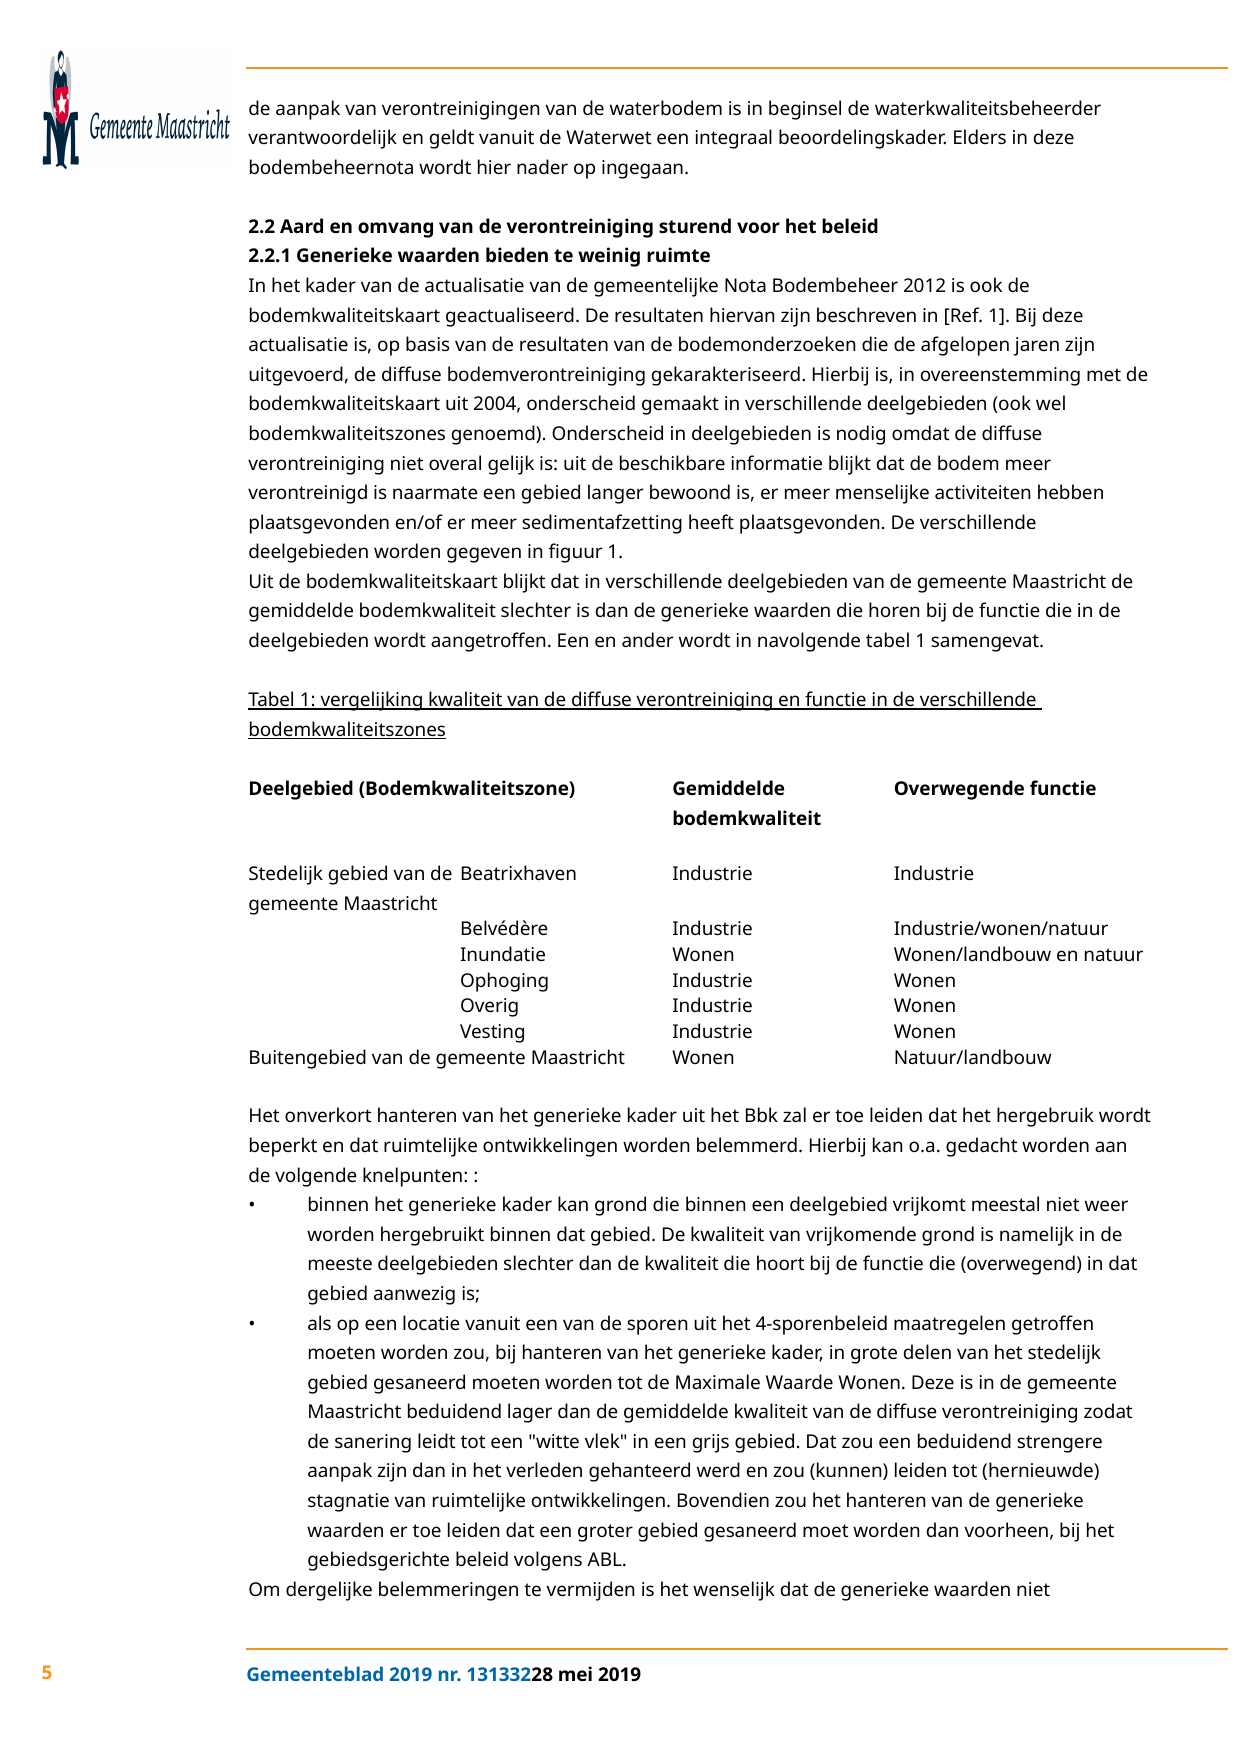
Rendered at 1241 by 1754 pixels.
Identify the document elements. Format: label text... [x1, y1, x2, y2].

list als op een locatie vanuit een van de sporen uit het 4-sporenbeleid maatregelen getroffen moeten worden zou, bij hanteren van het generieke kader, in grote delen van het stedelijk gebied gesaneerd moeten worden tot de Maximale Waarde Wonen. Deze is in de gemeente Maastricht beduidend lager dan de gemiddelde kwaliteit van de diffuse verontreiniging zodat de sanering leidt tot een "witte vlek" in een grijs gebied. Dat zou een beduidend strengere aanpak zijn dan in het verleden gehanteerd werd en zou (kunnen) leiden tot (hernieuwde) stagnatie van ruimtelijke ontwikkelingen. Bovendien zou het hanteren van de generieke waarden er toe leiden dat een groter gebied gesaneerd moet worden dan voorheen, bij het gebiedsgerichte beleid volgens ABL. [248, 1310, 1152, 1572]
table_cell [248, 916, 460, 941]
table_cell Industrie [894, 860, 1152, 916]
text Uit de bodemkwaliteitskaart blijkt dat in verschillende deelgebieden van de gemeente Maastricht de gemiddelde bodemkwaliteit slechter is dan de generieke waarden die horen bij de functie die in de deelgebieden wordt aangetroffen. Een en ander wordt in navolgende tabel 1 samengevat. [248, 568, 1152, 653]
table_cell Inundatie [460, 941, 672, 967]
table_cell Wonen [894, 1019, 1152, 1044]
table_cell Wonen [894, 967, 1152, 993]
table_cell Industrie [672, 1019, 893, 1044]
table_cell Belvédère [460, 916, 672, 941]
text de aanpak van verontreinigingen van de waterbodem is in beginsel de waterkwaliteitsbeheerder verantwoordelijk en geldt vanuit de Waterwet een integraal beoordelingskader. Elders in deze bodembeheernota wordt hier nader op ingegaan. [248, 95, 1152, 180]
table_cell Stedelijk gebied van de gemeente Maastricht [248, 860, 460, 916]
picture [41, 47, 231, 172]
table_cell Industrie [672, 916, 893, 941]
text 2.2.1 Generieke waarden bieden te weinig ruimte [248, 243, 1152, 268]
table_cell Wonen [672, 941, 893, 967]
table_cell Industrie/wonen/natuur [894, 916, 1152, 941]
table_cell Industrie [672, 993, 893, 1018]
table_cell Wonen [894, 993, 1152, 1018]
text Tabel 1: vergelijking kwaliteit van de diffuse verontreiniging en functie in de verschillende bodemkwaliteitszones [248, 686, 1152, 742]
table_cell Industrie [672, 967, 893, 993]
table_cell Ophoging [460, 967, 672, 993]
table_cell [248, 967, 460, 993]
text Het onverkort hanteren van het generieke kader uit het Bbk zal er toe leiden dat het hergebruik wordt beperkt en dat ruimtelijke ontwikkelingen worden belemmerd. Hierbij kan o.a. gedacht worden aan de volgende knelpunten: : [248, 1103, 1152, 1188]
table_cell [248, 941, 460, 967]
table_header Gemiddelde bodemkwaliteit [672, 775, 893, 860]
table_cell Natuur/landbouw [894, 1044, 1152, 1070]
table_cell Vesting [460, 1019, 672, 1044]
table_cell [248, 993, 460, 1018]
table_cell Wonen [672, 1044, 893, 1070]
table_cell Buitengebied van de gemeente Maastricht [248, 1044, 672, 1070]
text In het kader van de actualisatie van de gemeentelijke Nota Bodembeheer 2012 is ook de bodemkwaliteitskaart geactualiseerd. De resultaten hiervan zijn beschreven in [Ref. 1]. Bij deze actualisatie is, op basis van de resultaten van de bodemonderzoeken die de afgelopen jaren zijn uitgevoerd, de diffuse bodemverontreiniging gekarakteriseerd. Hierbij is, in overeenstemming met de bodemkwaliteitskaart uit 2004, onderscheid gemaakt in verschillende deelgebieden (ook wel bodemkwaliteitszones genoemd). Onderscheid in deelgebieden is nodig omdat de diffuse verontreiniging niet overal gelijk is: uit de beschikbare informatie blijkt dat de bodem meer verontreinigd is naarmate een gebied langer bewoond is, er meer menselijke activiteiten hebben plaatsgevonden en/of er meer sedimentafzetting heeft plaatsgevonden. De verschillende deelgebieden worden gegeven in figuur 1. [248, 272, 1152, 564]
table_cell Wonen/landbouw en natuur [894, 941, 1152, 967]
text 2.2 Aard en omvang van de verontreiniging sturend voor het beleid [248, 213, 1152, 239]
text Om dergelijke belemmeringen te vermijden is het wenselijk dat de generieke waarden niet [248, 1576, 1152, 1602]
table_cell Beatrixhaven [460, 860, 672, 916]
list binnen het generieke kader kan grond die binnen een deelgebied vrijkomt meestal niet weer worden hergebruikt binnen dat gebied. De kwaliteit van vrijkomende grond is namelijk in de meeste deelgebieden slechter dan de kwaliteit die hoort bij de functie die (overwegend) in dat gebied aanwezig is; [248, 1191, 1152, 1306]
table_header Overwegende functie [894, 775, 1152, 860]
table_cell Industrie [672, 860, 893, 916]
table_cell Overig [460, 993, 672, 1018]
table_header Deelgebied (Bodemkwaliteitszone) [248, 775, 672, 860]
table_cell [248, 1019, 460, 1044]
